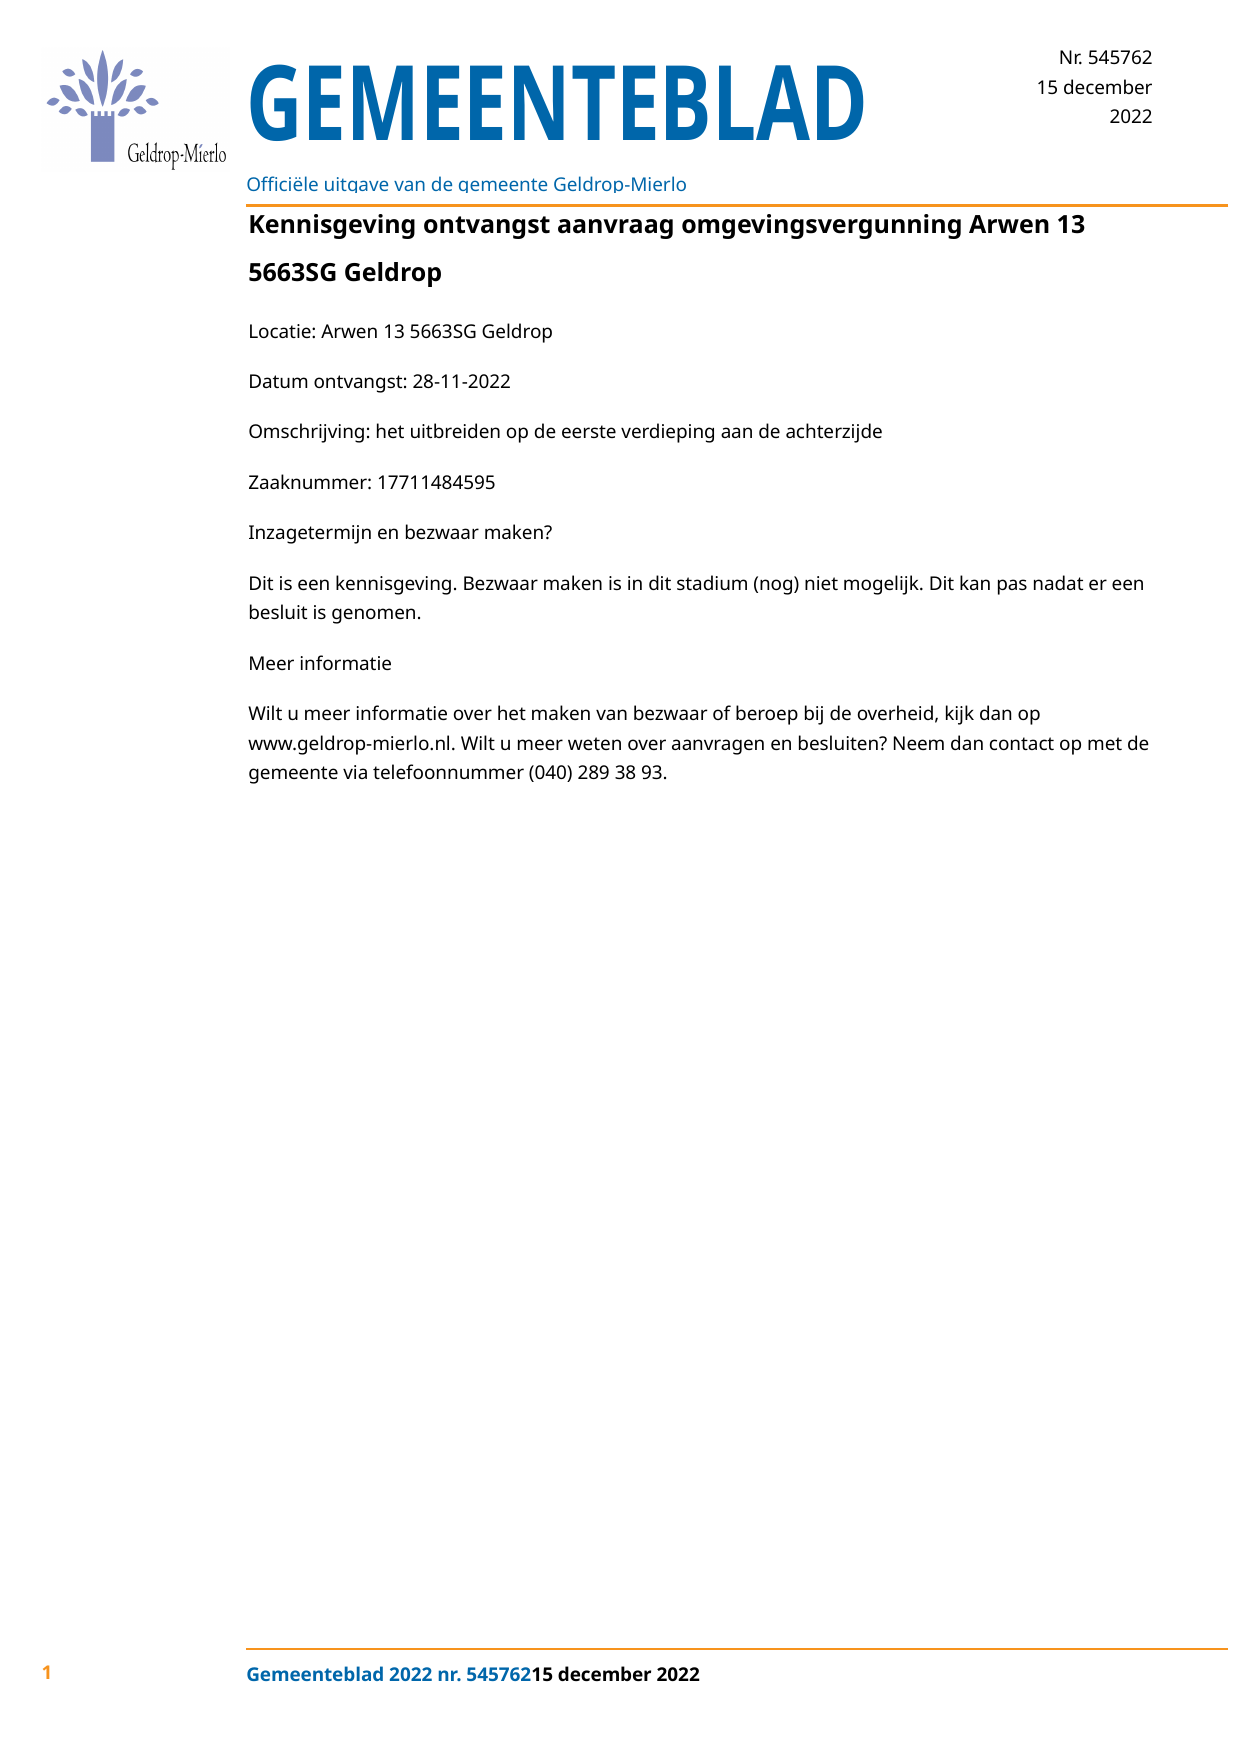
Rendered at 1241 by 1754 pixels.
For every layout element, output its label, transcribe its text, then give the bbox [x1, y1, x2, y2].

text Omschrijving: het uitbreiden op de eerste verdieping aan de achterzijde [248, 419, 1152, 444]
text Meer informatie [248, 650, 1152, 676]
text Kennisgeving ontvangst aanvraag omgevingsvergunning Arwen 13 5663SG Geldrop [248, 207, 1152, 288]
text Inzagetermijn en bezwaar maken? [248, 519, 1152, 545]
text Wilt u meer informatie over het maken van bezwaar of beroep bij de overheid, kijk dan op www.geldrop-mierlo.nl. Wilt u meer weten over aanvragen en besluiten? Neem dan contact op met de gemeente via telefoonnummer (040) 289 38 93. [248, 700, 1152, 785]
text Datum ontvangst: 28-11-2022 [248, 368, 1152, 394]
picture [41, 47, 231, 172]
text Zaaknummer: 17711484595 [248, 469, 1152, 495]
text Dit is een kennisgeving. Bezwaar maken is in dit stadium (nog) niet mogelijk. Dit kan pas nadat er een besluit is genomen. [248, 570, 1152, 625]
text Locatie: Arwen 13 5663SG Geldrop [248, 318, 1152, 344]
